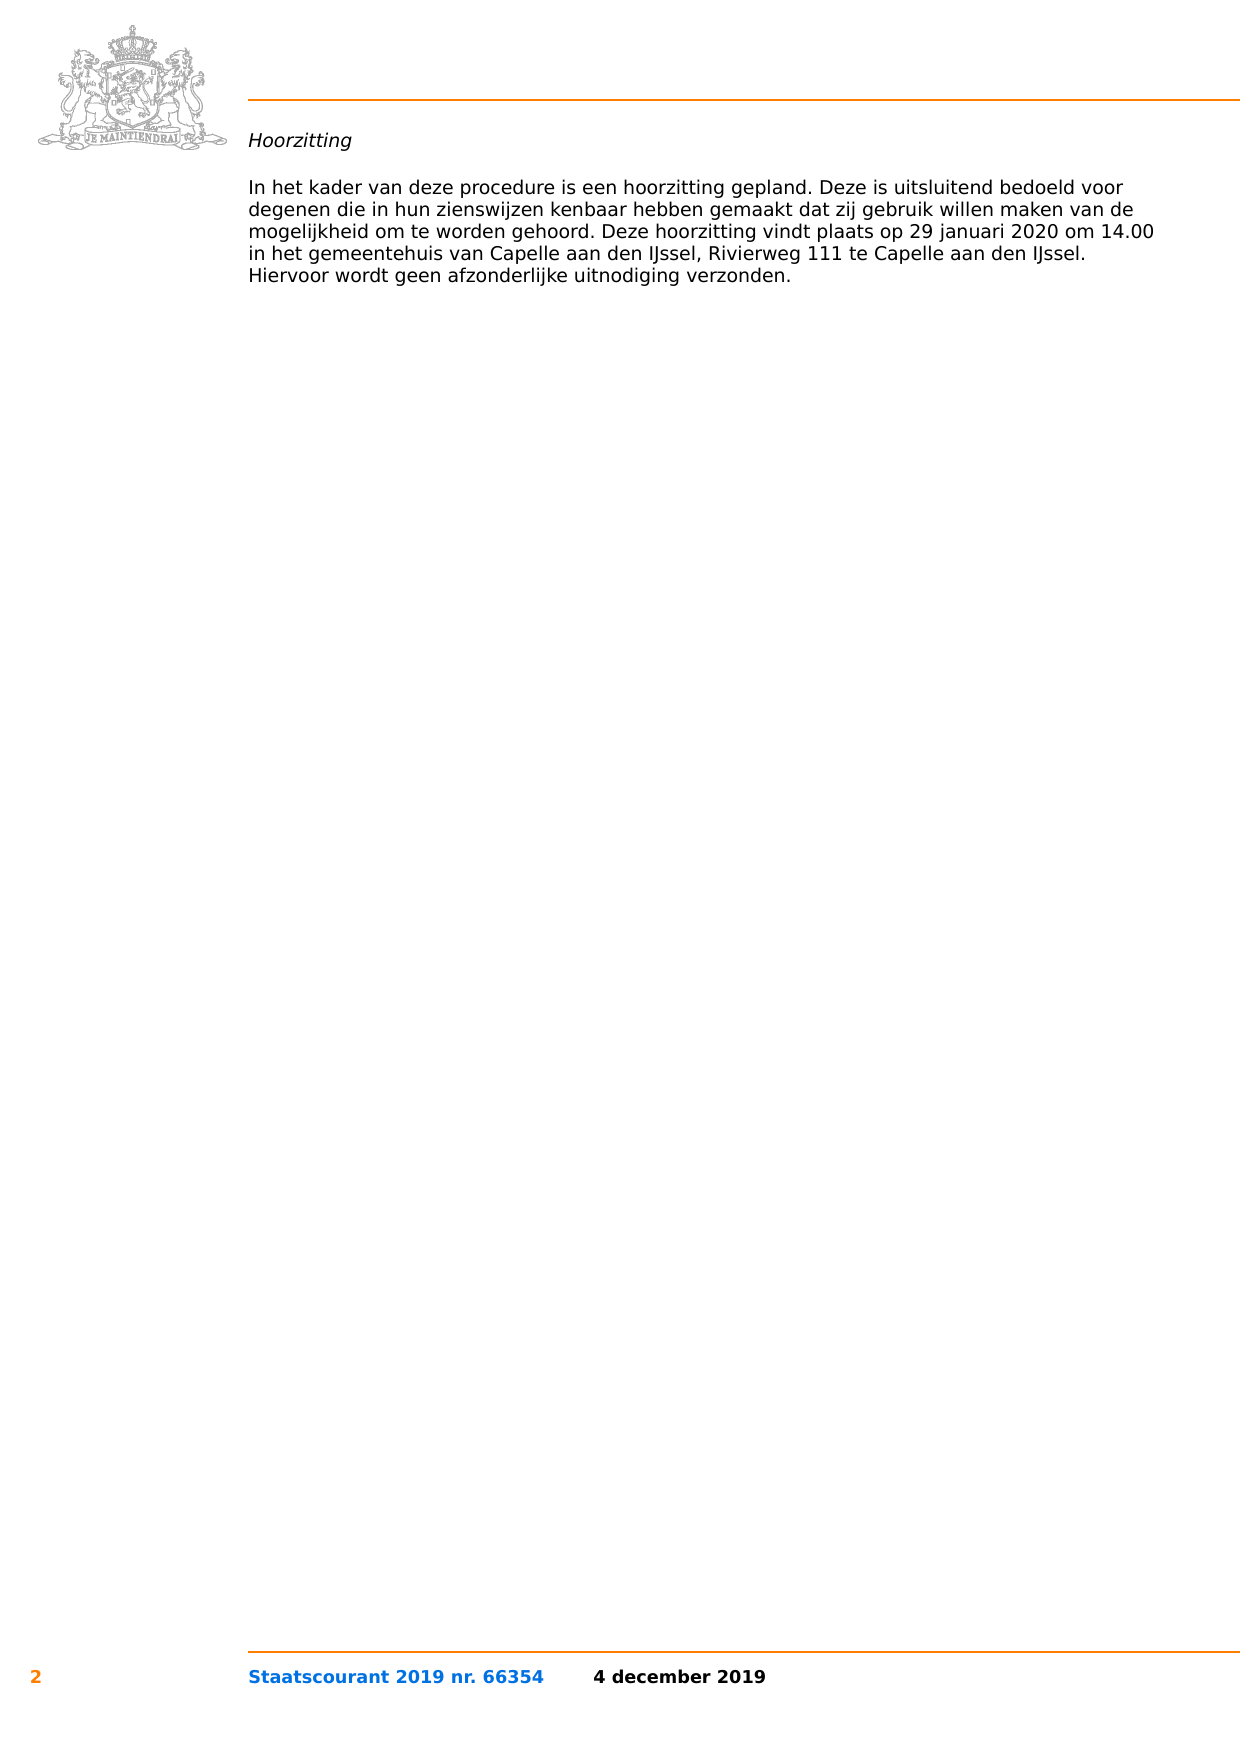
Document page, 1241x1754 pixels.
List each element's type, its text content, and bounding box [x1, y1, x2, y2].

text In het kader van deze procedure is een hoorzitting gepland. Deze is uitsluitend bedoeld voor degenen die in hun zienswijzen kenbaar hebben gemaakt dat zij gebruik willen maken van de mogelijkheid om te worden gehoord. Deze hoorzitting vindt plaats op 29 januari 2020 om 14.00 in het gemeentehuis van Capelle aan den IJssel, Rivierweg 111 te Capelle aan den IJssel. Hiervoor wordt geen afzonderlijke uitnodiging verzonden. [248, 177, 1163, 287]
subtitle Hoorzitting [248, 130, 1163, 152]
picture [38, 25, 227, 150]
